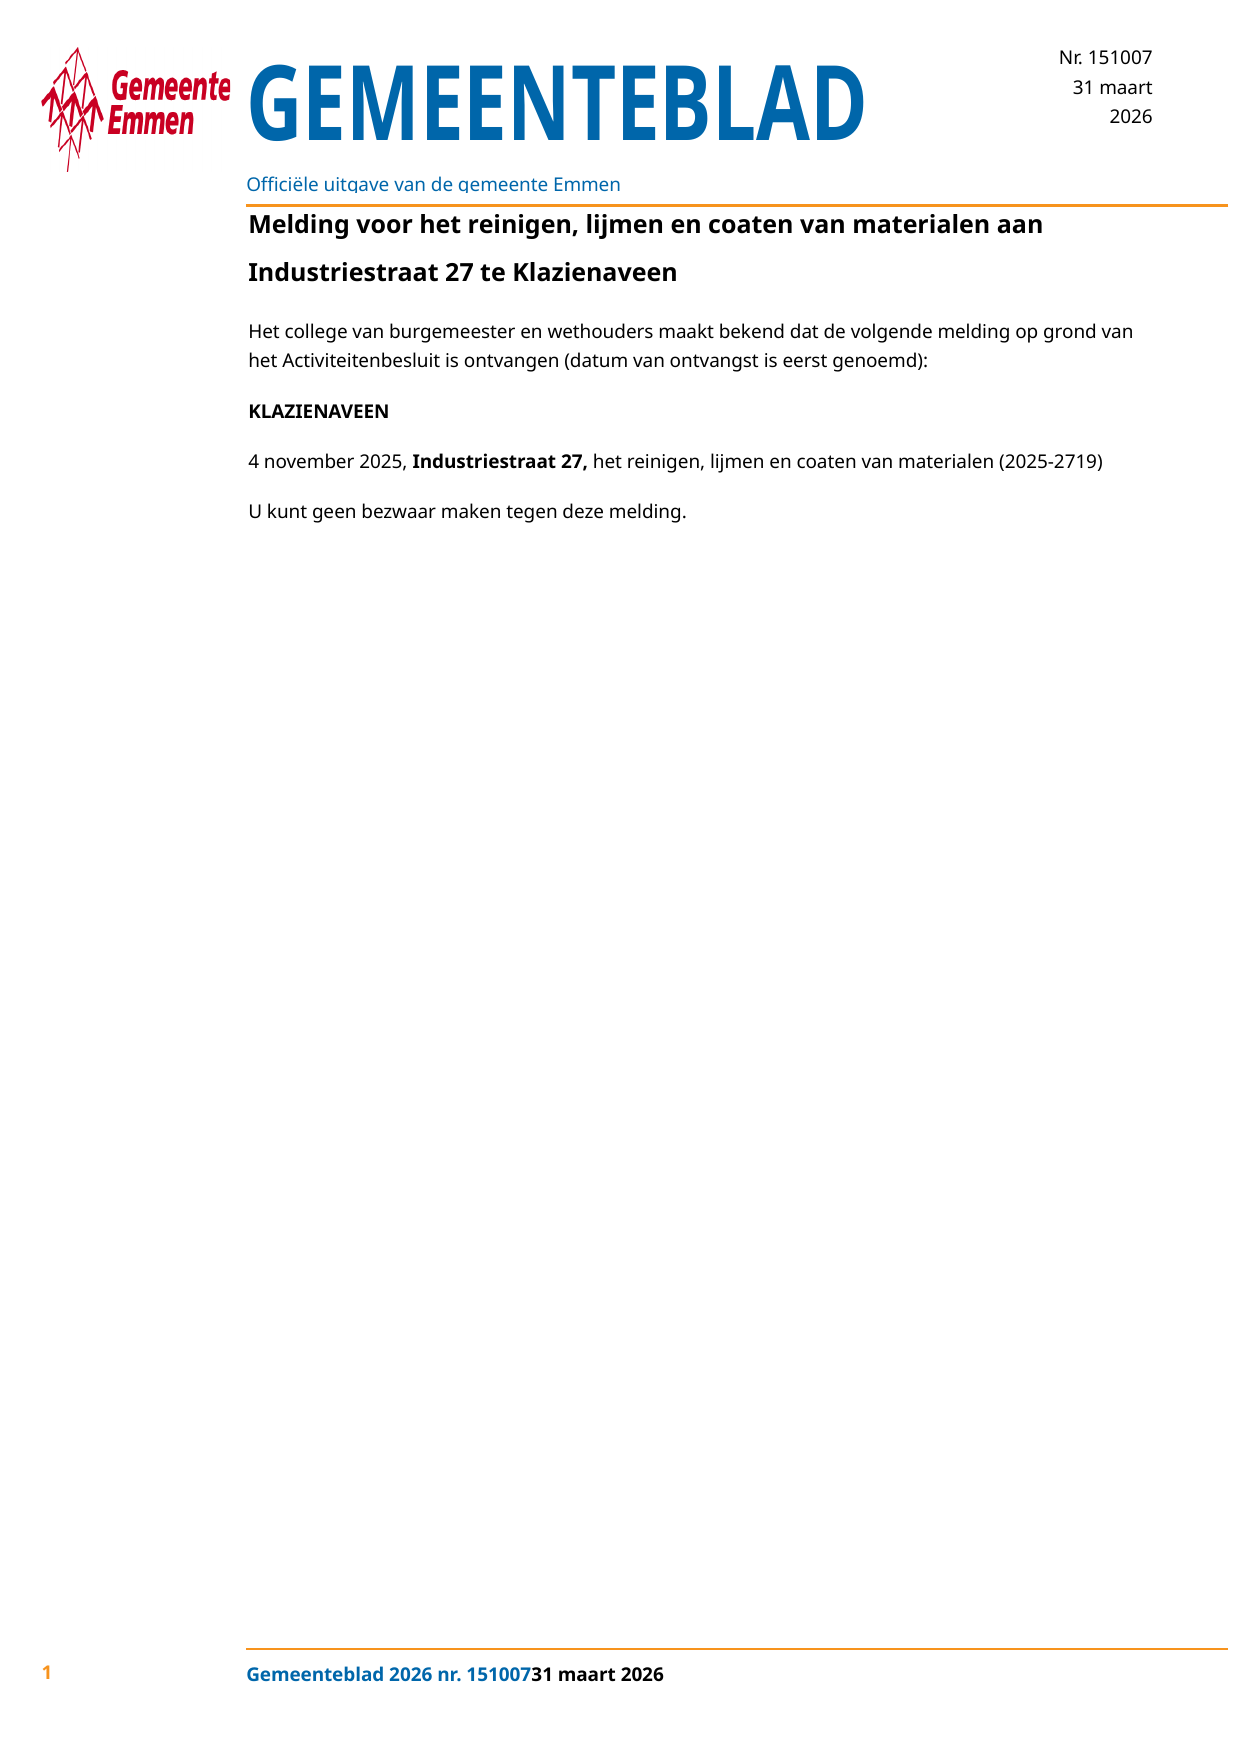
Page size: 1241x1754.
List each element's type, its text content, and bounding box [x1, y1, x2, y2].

text 4 november 2025, Industriestraat 27, het reinigen, lijmen en coaten van materialen (2025-2719) [248, 448, 1152, 474]
text Het college van burgemeester en wethouders maakt bekend dat de volgende melding op grond van het Activiteitenbesluit is ontvan­gen (datum van ontvangst is eerst genoemd): [248, 318, 1152, 373]
text KLAZIENAVEEN [248, 398, 1152, 424]
text Melding voor het reinigen, lijmen en coaten van materialen aan Industriestraat 27 te Klazienaveen [248, 207, 1152, 288]
picture [41, 47, 231, 172]
text U kunt geen bezwaar maken tegen deze melding. [248, 499, 1152, 524]
